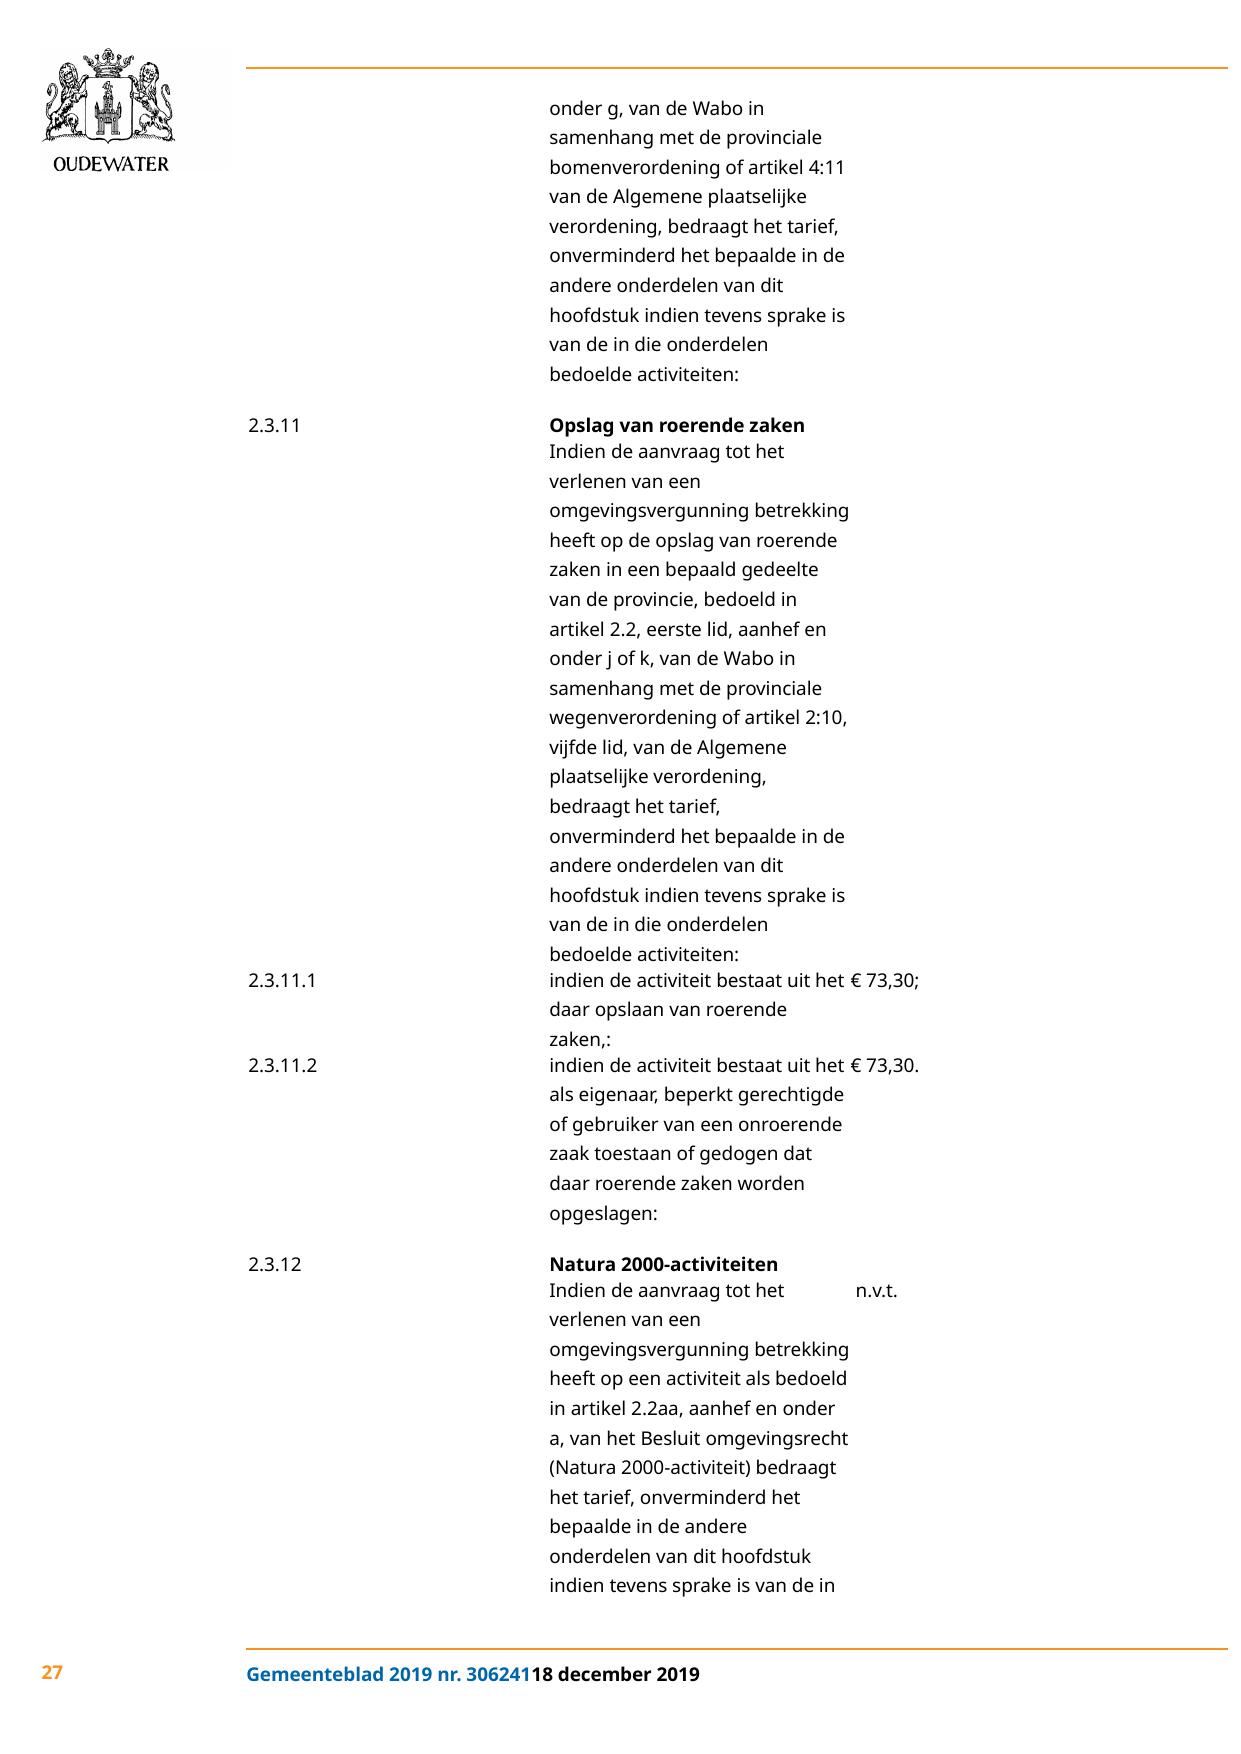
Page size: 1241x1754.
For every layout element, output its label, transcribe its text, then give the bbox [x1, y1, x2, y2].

table_cell € 73,30. [850, 1052, 1152, 1225]
picture [41, 47, 231, 172]
table_cell [549, 387, 850, 412]
table_cell [248, 1225, 549, 1251]
table_cell [248, 387, 549, 412]
table_cell onder g, van de Wabo in samenhang met de provinciale bomenverordening of artikel 4:11 van de Algemene plaatselijke verordening, bedraagt het tarief, onverminderd het bepaalde in de andere onderdelen van dit hoofdstuk indien tevens sprake is van de in die onderdelen bedoelde activiteiten: [549, 95, 850, 387]
table_cell [850, 413, 1152, 438]
table_cell n.v.t. [850, 1277, 1152, 1598]
table_cell [850, 1251, 1152, 1277]
table_cell indien de activiteit bestaat uit het als eigenaar, beperkt gerechtigde of gebruiker van een onroerende zaak toestaan of gedogen dat daar roerende zaken worden opgeslagen: [549, 1052, 850, 1225]
table_cell [850, 95, 1152, 387]
table_cell 2.3.12 [248, 1251, 549, 1277]
table_cell 2.3.11.1 [248, 967, 549, 1052]
table_cell 2.3.11.2 [248, 1052, 549, 1225]
table_cell Opslag van roerende zaken [549, 413, 850, 438]
table_cell [248, 438, 549, 967]
table_cell [248, 95, 549, 387]
table_cell [850, 387, 1152, 412]
table_cell Natura 2000-activiteiten [549, 1251, 850, 1277]
table_cell Indien de aanvraag tot het verlenen van een omgevingsvergunning betrekking heeft op de opslag van roerende zaken in een bepaald gedeelte van de provincie, bedoeld in artikel 2.2, eerste lid, aanhef en onder j of k, van de Wabo in samenhang met de provinciale wegenverordening of artikel 2:10, vijfde lid, van de Algemene plaatselijke verordening, bedraagt het tarief, onverminderd het bepaalde in de andere onderdelen van dit hoofdstuk indien tevens sprake is van de in die onderdelen bedoelde activiteiten: [549, 438, 850, 967]
table_cell [248, 1277, 549, 1598]
table_cell 2.3.11 [248, 413, 549, 438]
table_cell [850, 438, 1152, 967]
table_cell [549, 1225, 850, 1251]
table_cell indien de activiteit bestaat uit het daar opslaan van roerende zaken,: [549, 967, 850, 1052]
table_cell Indien de aanvraag tot het verlenen van een omgevingsvergunning betrekking heeft op een activiteit als bedoeld in artikel 2.2aa, aanhef en onder a, van het Besluit omgevingsrecht (Natura 2000-activiteit) bedraagt het tarief, onverminderd het bepaalde in de andere onderdelen van dit hoofdstuk indien tevens sprake is van de in [549, 1277, 850, 1598]
table_cell [850, 1225, 1152, 1251]
table_cell € 73,30; [850, 967, 1152, 1052]
